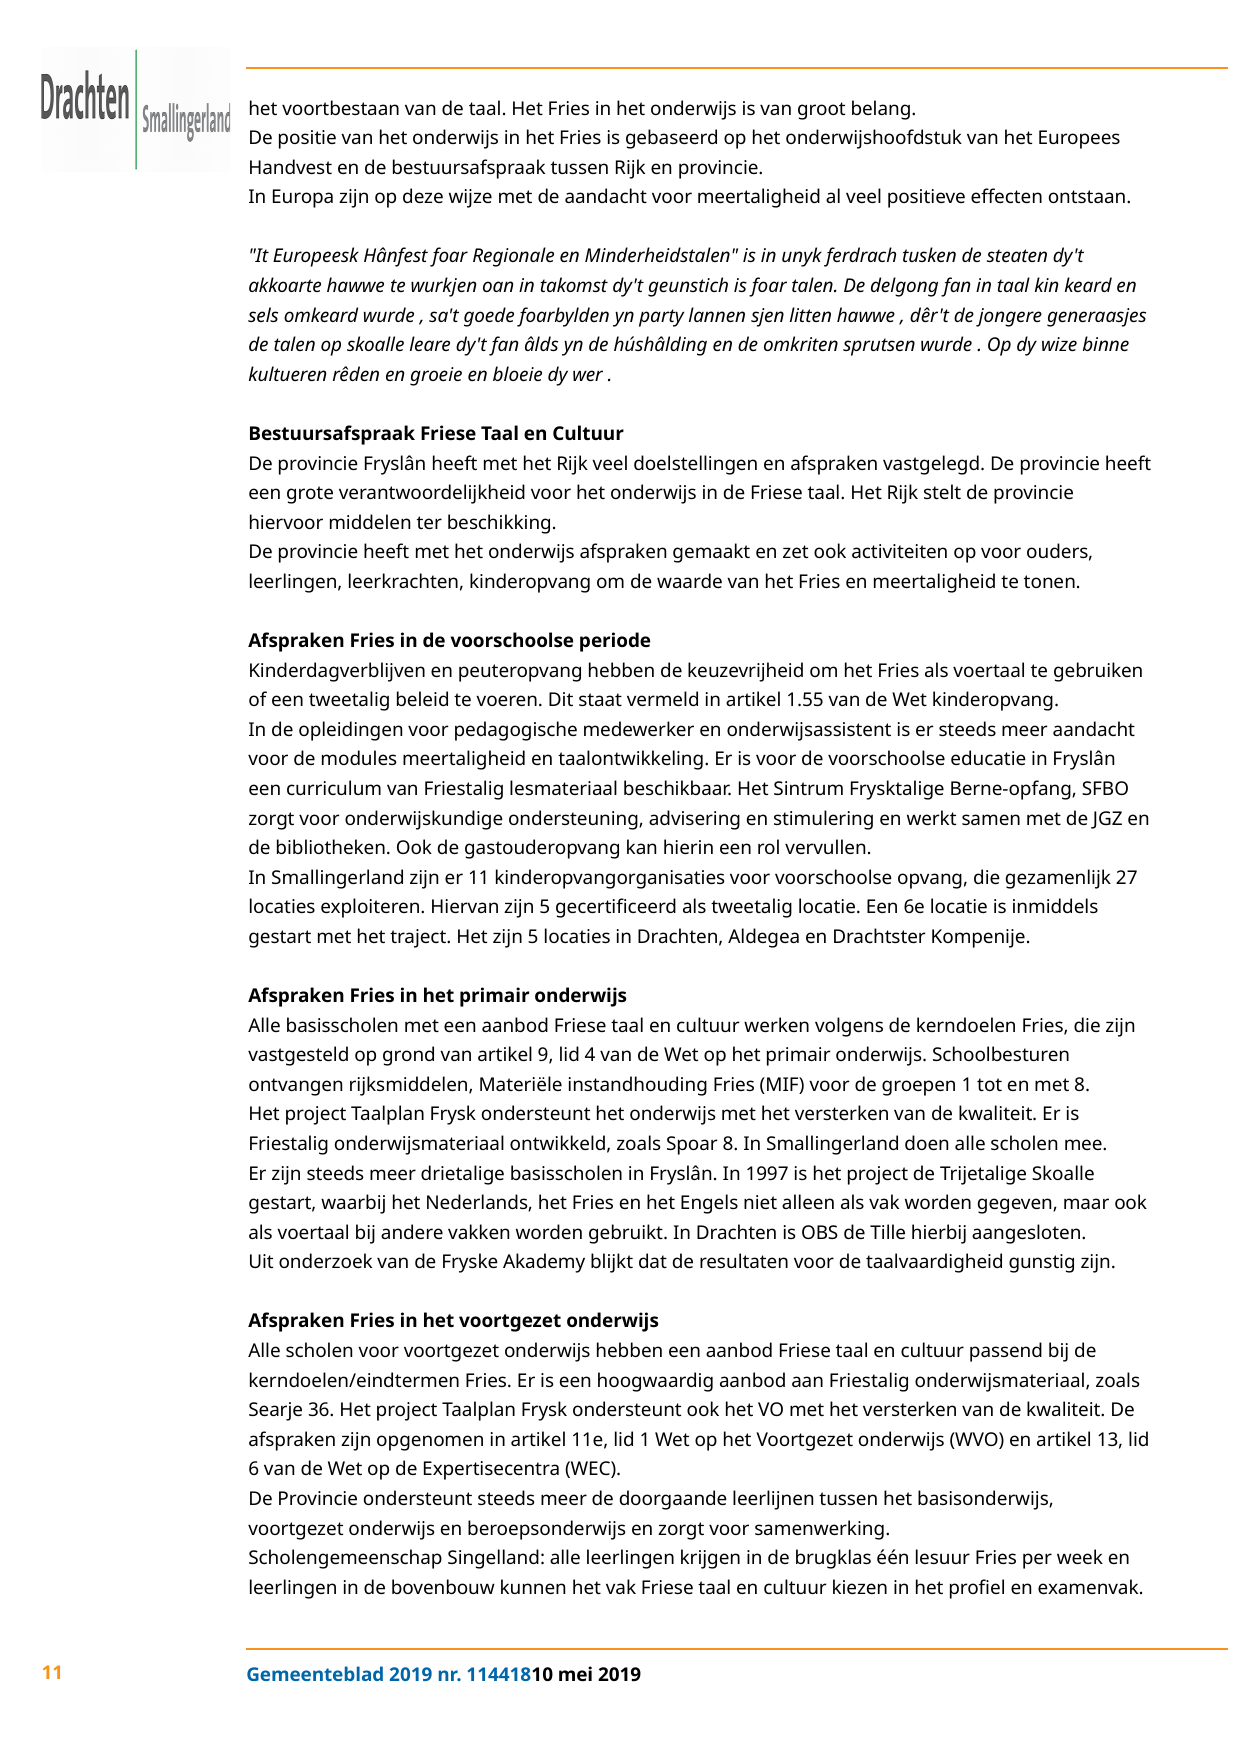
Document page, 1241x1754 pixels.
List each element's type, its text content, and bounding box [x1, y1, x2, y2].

text Alle scholen voor voortgezet onderwijs hebben een aanbod Friese taal en cultuur passend bij de kerndoelen/eindtermen Fries. Er is een hoogwaardig aanbod aan Friestalig onderwijsmateriaal, zoals Searje 36. Het project Taalplan Frysk ondersteunt ook het VO met het versterken van de kwaliteit. De afspraken zijn opgenomen in artikel 11e, lid 1 Wet op het Voortgezet onderwijs (WVO) en artikel 13, lid 6 van de Wet op de Expertisecentra (WEC). [248, 1337, 1152, 1481]
text Kinderdagverblijven en peuteropvang hebben de keuzevrijheid om het Fries als voertaal te gebruiken of een tweetalig beleid te voeren. Dit staat vermeld in artikel 1.55 van de Wet kinderopvang. [248, 657, 1152, 712]
text Er zijn steeds meer drietalige basisscholen in Fryslân. In 1997 is het project de Trijetalige Skoalle gestart, waarbij het Nederlands, het Fries en het Engels niet alleen als vak worden gegeven, maar ook als voertaal bij andere vakken worden gebruikt. In Drachten is OBS de Tille hierbij aangesloten. [248, 1160, 1152, 1245]
text Het project Taalplan Frysk ondersteunt het onderwijs met het versterken van de kwaliteit. Er is Friestalig onderwijsmateriaal ontwikkeld, zoals Spoar 8. In Smallingerland doen alle scholen mee. [248, 1101, 1152, 1156]
text In Europa zijn op deze wijze met de aandacht voor meertaligheid al veel positieve effecten ontstaan. [248, 183, 1152, 209]
text De provincie Fryslân heeft met het Rijk veel doelstellingen en afspraken vastgelegd. De provincie heeft een grote verantwoordelijkheid voor het onderwijs in de Friese taal. Het Rijk stelt de provincie hiervoor middelen ter beschikking. [248, 450, 1152, 535]
text het voortbestaan van de taal. Het Fries in het onderwijs is van groot belang. [248, 95, 1152, 121]
text "It Europeesk Hânfest foar Regionale en Minderheidstalen" is in unyk ferdrach tusken de steaten dy't akkoarte hawwe te wurkjen oan in takomst dy't geunstich is foar talen. De delgong fan in taal kin keard en sels omkeard wurde , sa't goede foarbylden yn party lannen sjen litten hawwe , dêr't de jongere generaasjes de talen op skoalle leare dy't fan âlds yn de húshâlding en de omkriten sprutsen wurde . Op dy wize binne kultueren rêden en groeie en bloeie dy wer . [248, 243, 1152, 387]
picture [41, 47, 231, 172]
text Uit onderzoek van de Fryske Akademy blijkt dat de resultaten voor de taalvaardigheid gunstig zijn. [248, 1248, 1152, 1274]
text Bestuursafspraak Friese Taal en Cultuur [248, 420, 1152, 446]
text Afspraken Fries in het primair onderwijs [248, 982, 1152, 1008]
text De positie van het onderwijs in het Fries is gebaseerd op het onderwijshoofdstuk van het Europees Handvest en de bestuursafspraak tussen Rijk en provincie. [248, 124, 1152, 180]
text Afspraken Fries in de voorschoolse periode [248, 627, 1152, 653]
text Alle basisscholen met een aanbod Friese taal en cultuur werken volgens de kerndoelen Fries, die zijn vastgesteld op grond van artikel 9, lid 4 van de Wet op het primair onderwijs. Schoolbesturen ontvangen rijksmiddelen, Materiële instandhouding Fries (MIF) voor de groepen 1 tot en met 8. [248, 1012, 1152, 1097]
text De Provincie ondersteunt steeds meer de doorgaande leerlijnen tussen het basisonderwijs, voortgezet onderwijs en beroepsonderwijs en zorgt voor samenwerking. [248, 1485, 1152, 1541]
text In Smallingerland zijn er 11 kinderopvangorganisaties voor voorschoolse opvang, die gezamenlijk 27 locaties exploiteren. Hiervan zijn 5 gecertificeerd als tweetalig locatie. Een 6e locatie is inmiddels gestart met het traject. Het zijn 5 locaties in Drachten, Aldegea en Drachtster Kompenije. [248, 864, 1152, 949]
text In de opleidingen voor pedagogische medewerker en onderwijsassistent is er steeds meer aandacht voor de modules meertaligheid en taalontwikkeling. Er is voor de voorschoolse educatie in Fryslân een curriculum van Friestalig lesmateriaal beschikbaar. Het Sintrum Frysktalige Berne-opfang, SFBO zorgt voor onderwijskundige ondersteuning, advisering en stimulering en werkt samen met de JGZ en de bibliotheken. Ook de gastouderopvang kan hierin een rol vervullen. [248, 716, 1152, 860]
text Afspraken Fries in het voortgezet onderwijs [248, 1308, 1152, 1333]
text De provincie heeft met het onderwijs afspraken gemaakt en zet ook activiteiten op voor ouders, leerlingen, leerkrachten, kinderopvang om de waarde van het Fries en meertaligheid te tonen. [248, 538, 1152, 594]
text Scholengemeenschap Singelland: alle leerlingen krijgen in de brugklas één lesuur Fries per week en leerlingen in de bovenbouw kunnen het vak Friese taal en cultuur kiezen in het profiel en examenvak. [248, 1544, 1152, 1600]
